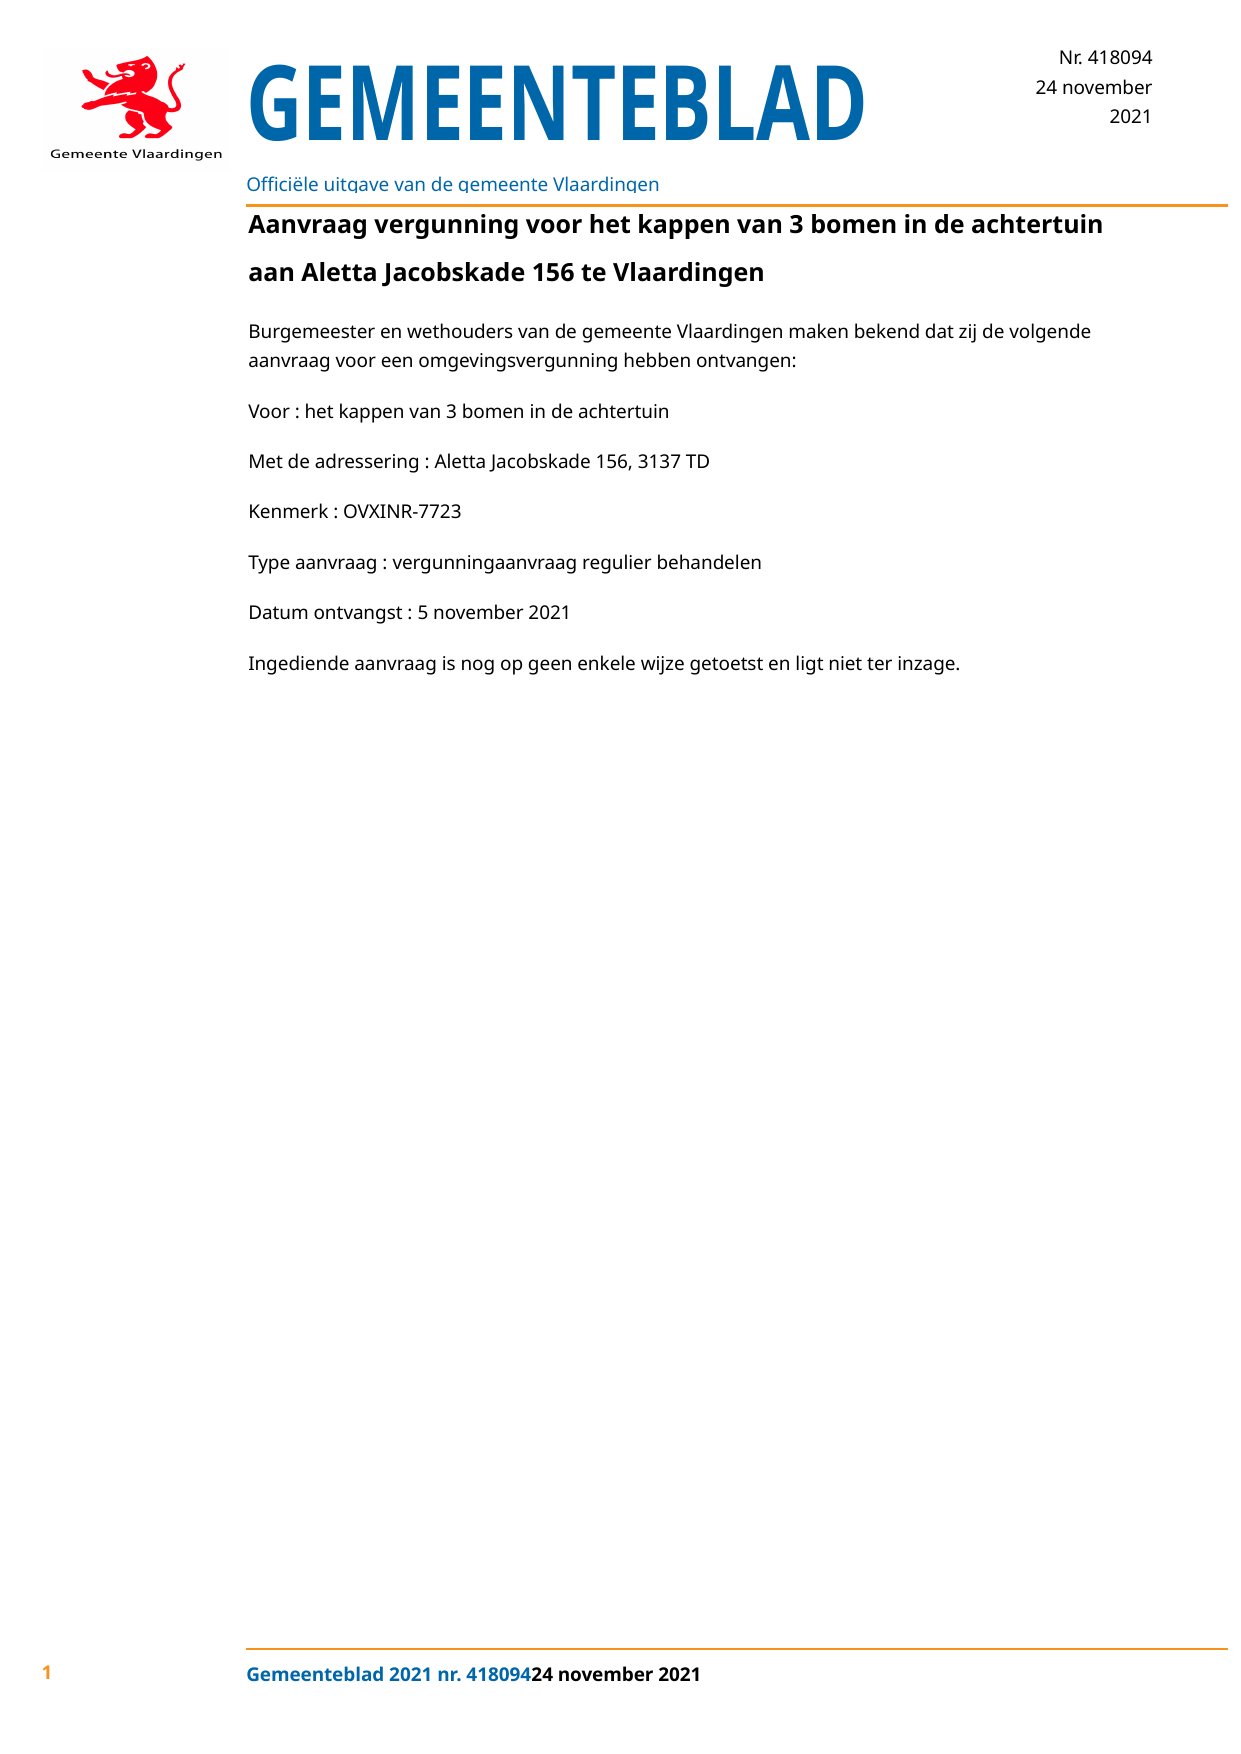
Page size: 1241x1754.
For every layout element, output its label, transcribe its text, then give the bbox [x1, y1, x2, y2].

text Burgemeester en wethouders van de gemeente Vlaardingen maken bekend dat zij de volgende aanvraag voor een omgevingsvergunning hebben ontvangen: [248, 318, 1152, 373]
text Datum ontvangst : 5 november 2021 [248, 599, 1152, 625]
text Aanvraag vergunning voor het kappen van 3 bomen in de achtertuin aan Aletta Jacobskade 156 te Vlaardingen [248, 207, 1152, 288]
text Voor : het kappen van 3 bomen in de achtertuin [248, 398, 1152, 424]
picture [41, 47, 231, 172]
text Ingediende aanvraag is nog op geen enkele wijze getoetst en ligt niet ter inzage. [248, 650, 1152, 676]
text Kenmerk : OVXINR-7723 [248, 499, 1152, 524]
text Type aanvraag : vergunningaanvraag regulier behandelen [248, 549, 1152, 575]
text Met de adressering : Aletta Jacobskade 156, 3137 TD [248, 448, 1152, 474]
